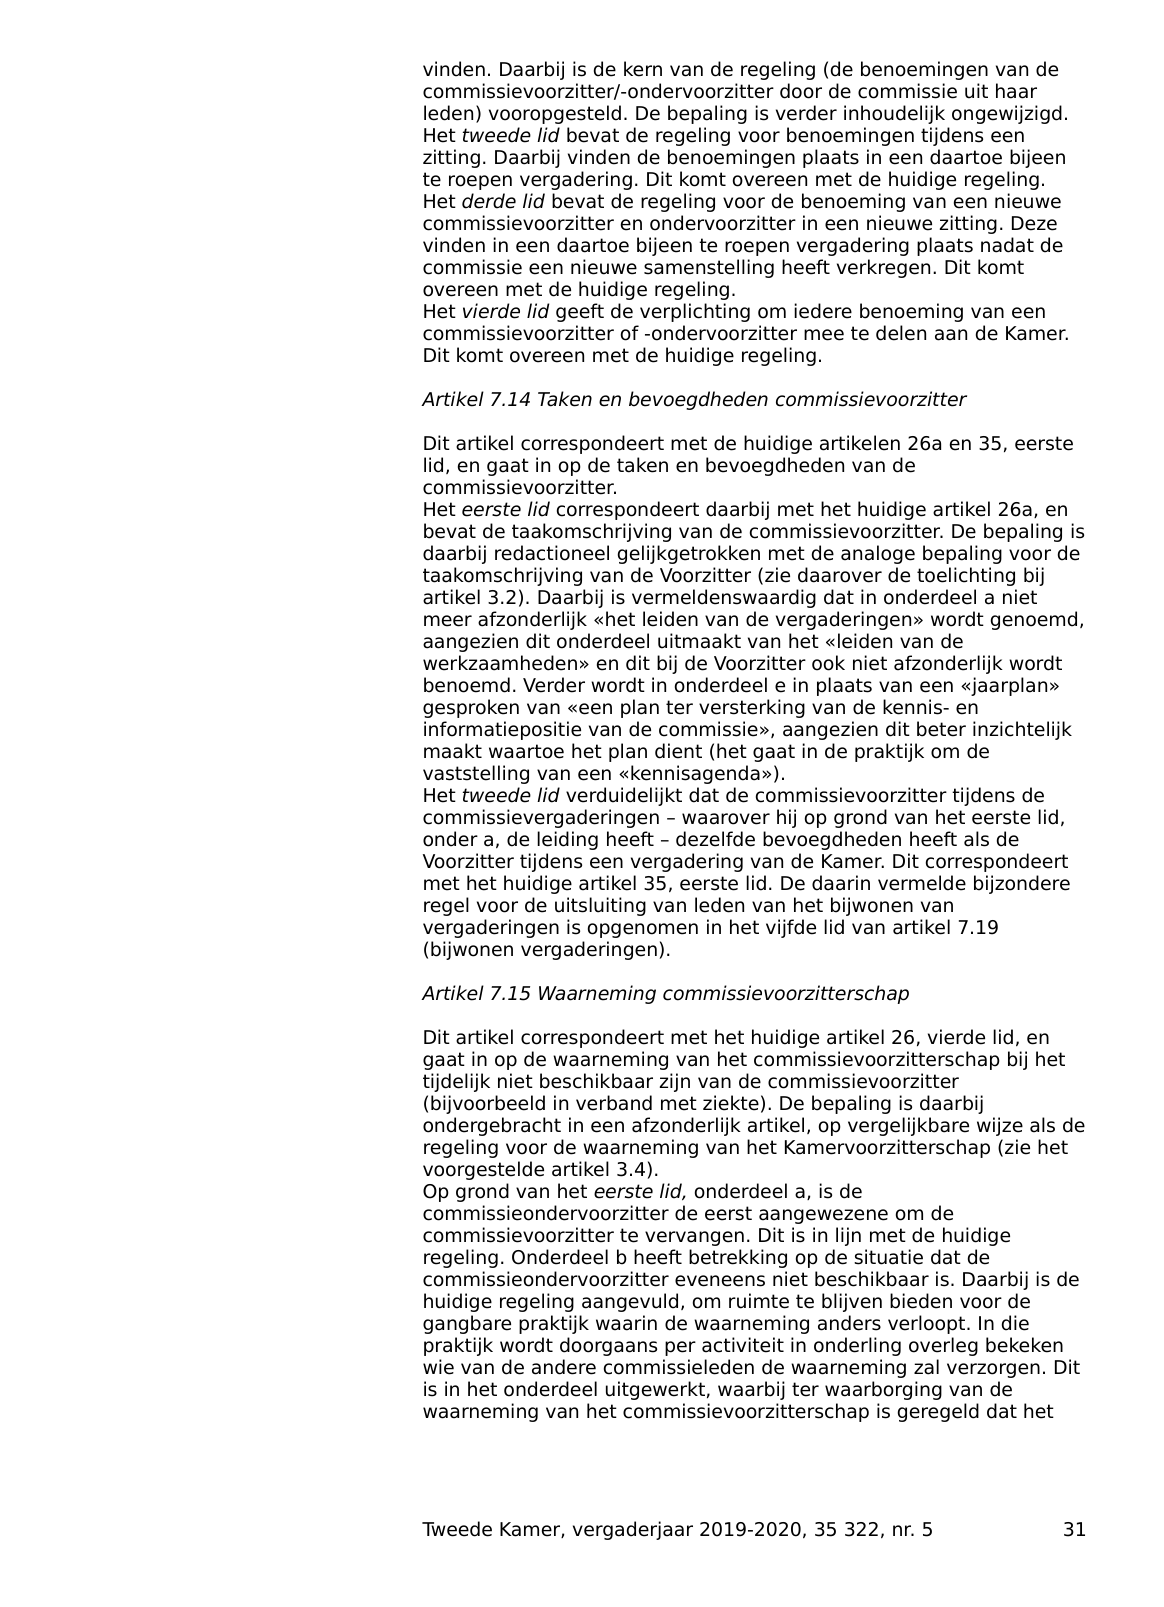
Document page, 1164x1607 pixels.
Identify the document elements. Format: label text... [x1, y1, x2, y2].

text Het tweede lid verduidelijkt dat de commissievoorzitter tijdens de commissievergaderingen – waarover hij op grond van het eerste lid, onder a, de leiding heeft – dezelfde bevoegdheden heeft als de Voorzitter tijdens een vergadering van de Kamer. Dit correspondeert met het huidige artikel 35, eerste lid. De daarin vermelde bijzondere regel voor de uitsluiting van leden van het bijwonen van vergaderingen is opgenomen in het vijfde lid van artikel 7.19 (bijwonen vergaderingen). [422, 785, 1087, 961]
text Het derde lid bevat de regeling voor de benoeming van een nieuwe commissievoorzitter en ondervoorzitter in een nieuwe zitting. Deze vinden in een daartoe bijeen te roepen vergadering plaats nadat de commissie een nieuwe samenstelling heeft verkregen. Dit komt overeen met de huidige regeling. [422, 191, 1087, 301]
subtitle Artikel 7.15 Waarneming commissievoorzitterschap [422, 983, 1087, 1005]
text Op grond van het eerste lid, onderdeel a, is de commissieondervoorzitter de eerst aangewezene om de commissievoorzitter te vervangen. Dit is in lijn met de huidige regeling. Onderdeel b heeft betrekking op de situatie dat de commissieondervoorzitter eveneens niet beschikbaar is. Daarbij is de huidige regeling aangevuld, om ruimte te blijven bieden voor de gangbare praktijk waarin de waarneming anders verloopt. In die praktijk wordt doorgaans per activiteit in onderling overleg bekeken wie van de andere commissieleden de waarneming zal verzorgen. Dit is in het onderdeel uitgewerkt, waarbij ter waarborging van de waarneming van het commissievoorzitterschap is geregeld dat het [422, 1181, 1087, 1423]
text Het vierde lid geeft de verplichting om iedere benoeming van een commissievoorzitter of -ondervoorzitter mee te delen aan de Kamer. Dit komt overeen met de huidige regeling. [422, 301, 1087, 367]
text Het eerste lid correspondeert daarbij met het huidige artikel 26a, en bevat de taakomschrijving van de commissievoorzitter. De bepaling is daarbij redactioneel gelijkgetrokken met de analoge bepaling voor de taakomschrijving van de Voorzitter (zie daarover de toelichting bij artikel 3.2). Daarbij is vermeldenswaardig dat in onderdeel a niet meer afzonderlijk «het leiden van de vergaderingen» wordt genoemd, aangezien dit onderdeel uitmaakt van het «leiden van de werkzaamheden» en dit bij de Voorzitter ook niet afzonderlijk wordt benoemd. Verder wordt in onderdeel e in plaats van een «jaarplan» gesproken van «een plan ter versterking van de kennis- en informatiepositie van de commissie», aangezien dit beter inzichtelijk maakt waartoe het plan dient (het gaat in de praktijk om de vaststelling van een «kennisagenda»). [422, 499, 1087, 785]
subtitle Artikel 7.14 Taken en bevoegdheden commissievoorzitter [422, 389, 1087, 411]
text Dit artikel correspondeert met het huidige artikel 26, vierde lid, en gaat in op de waarneming van het commissievoorzitterschap bij het tijdelijk niet beschikbaar zijn van de commissievoorzitter (bijvoorbeeld in verband met ziekte). De bepaling is daarbij ondergebracht in een afzonderlijk artikel, op vergelijkbare wijze als de regeling voor de waarneming van het Kamervoorzitterschap (zie het voorgestelde artikel 3.4). [422, 1027, 1087, 1181]
text vinden. Daarbij is de kern van de regeling (de benoemingen van de commissievoorzitter/-ondervoorzitter door de commissie uit haar leden) vooropgesteld. De bepaling is verder inhoudelijk ongewijzigd. [422, 59, 1087, 125]
text Dit artikel correspondeert met de huidige artikelen 26a en 35, eerste lid, en gaat in op de taken en bevoegdheden van de commissievoorzitter. [422, 433, 1087, 499]
text Het tweede lid bevat de regeling voor benoemingen tijdens een zitting. Daarbij vinden de benoemingen plaats in een daartoe bijeen te roepen vergadering. Dit komt overeen met de huidige regeling. [422, 125, 1087, 191]
